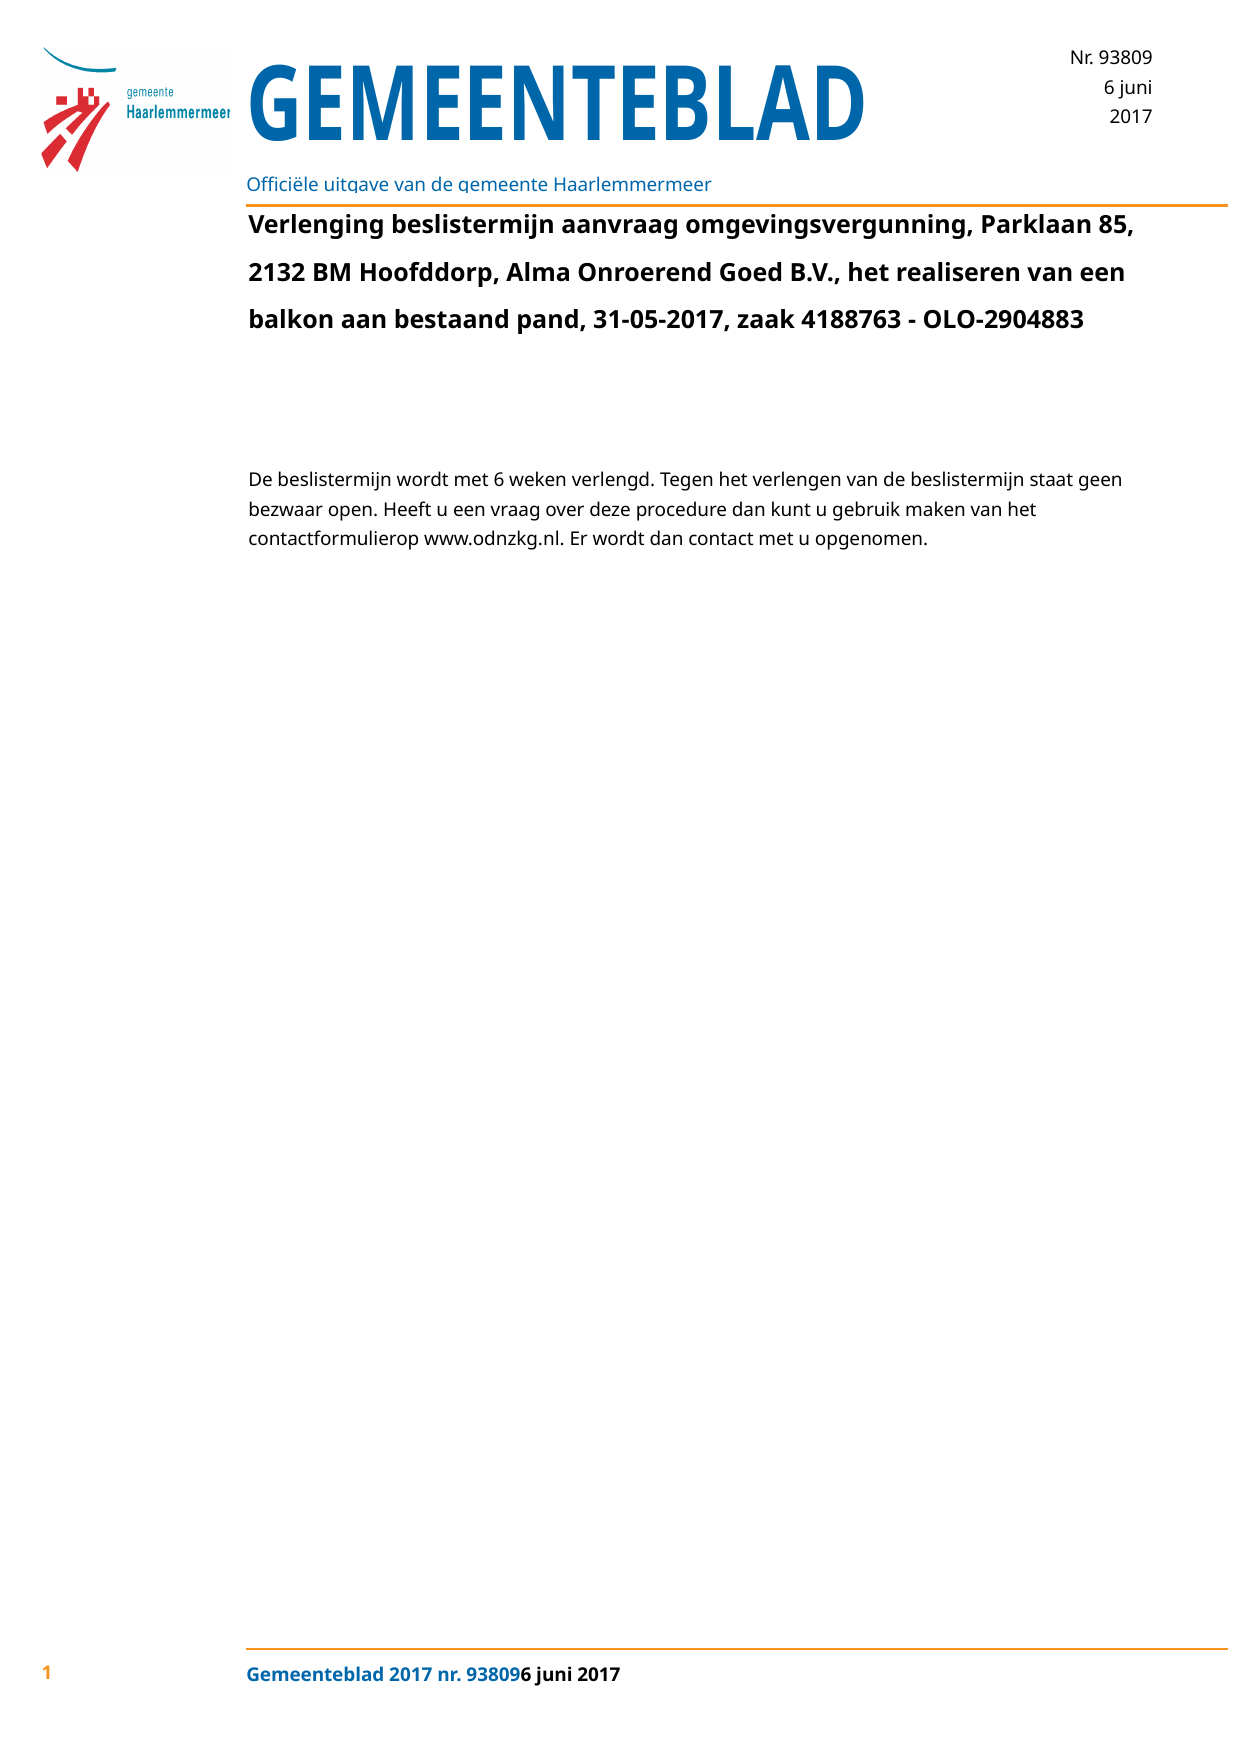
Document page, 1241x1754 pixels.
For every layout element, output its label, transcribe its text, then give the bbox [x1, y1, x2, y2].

text Verlenging beslistermijn aanvraag omgevingsvergunning, Parklaan 85, 2132 BM Hoofddorp, Alma Onroerend Goed B.V., het realiseren van een balkon aan bestaand pand, 31-05-2017, zaak 4188763 - OLO-2904883 [248, 207, 1152, 336]
picture [41, 47, 231, 172]
text De beslistermijn wordt met 6 weken verlengd. Tegen het verlengen van de beslistermijn staat geen bezwaar open. Heeft u een vraag over deze procedure dan kunt u gebruik maken van het contactformulierop www.odnzkg.nl. Er wordt dan contact met u opgenomen. [248, 466, 1152, 551]
